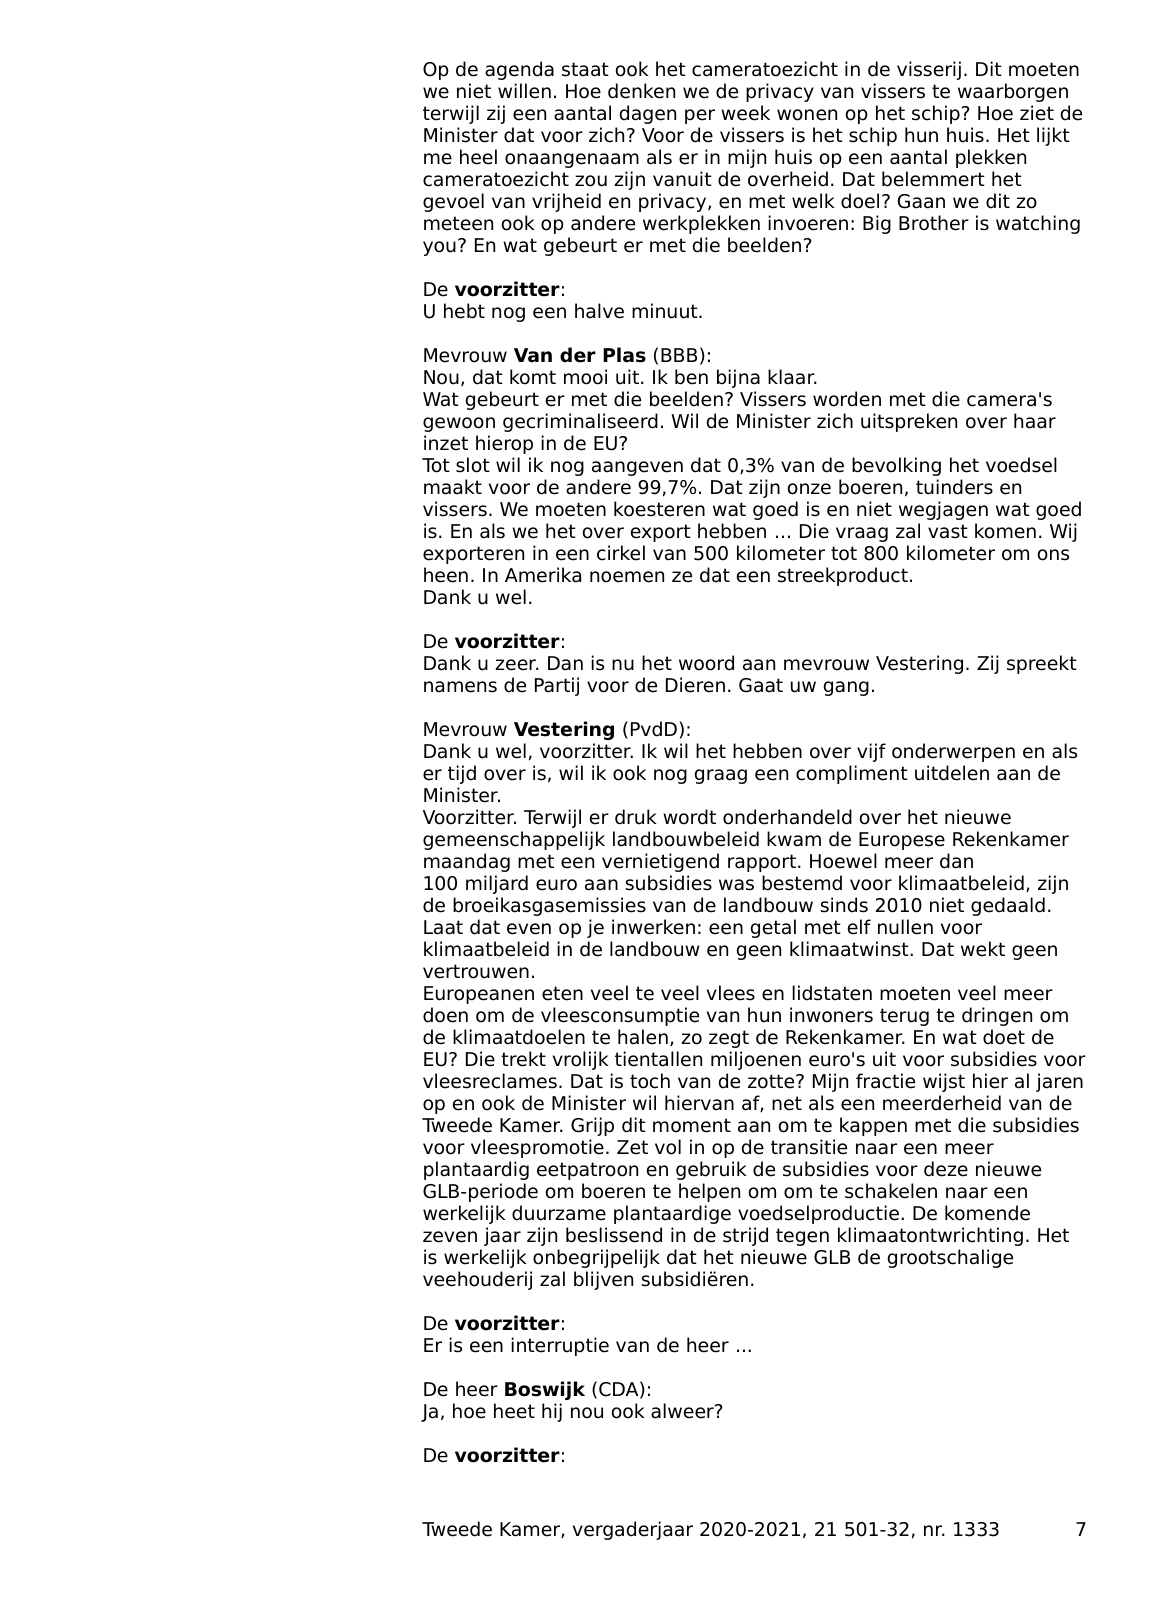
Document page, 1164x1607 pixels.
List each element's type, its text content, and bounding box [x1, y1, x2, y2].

text Nou, dat komt mooi uit. Ik ben bijna klaar. [422, 367, 1087, 389]
text Ja, hoe heet hij nou ook alweer? [422, 1401, 1087, 1423]
text Dank u zeer. Dan is nu het woord aan mevrouw Vestering. Zij spreekt namens de Partij voor de Dieren. Gaat uw gang. [422, 653, 1087, 697]
text Dank u wel. [422, 587, 1087, 609]
text Mevrouw Vestering (PvdD): [422, 719, 1087, 741]
text Er is een interruptie van de heer ... [422, 1335, 1087, 1357]
text De voorzitter: [422, 1445, 1087, 1467]
text Mevrouw Van der Plas (BBB): [422, 345, 1087, 367]
text De voorzitter: [422, 631, 1087, 653]
text U hebt nog een halve minuut. [422, 301, 1087, 323]
text Dank u wel, voorzitter. Ik wil het hebben over vijf onderwerpen en als er tijd over is, wil ik ook nog graag een compliment uitdelen aan de Minister. [422, 741, 1087, 807]
text De heer Boswijk (CDA): [422, 1379, 1087, 1401]
text Wat gebeurt er met die beelden? Vissers worden met die camera's gewoon gecriminaliseerd. Wil de Minister zich uitspreken over haar inzet hierop in de EU? [422, 389, 1087, 455]
text De voorzitter: [422, 279, 1087, 301]
text Op de agenda staat ook het cameratoezicht in de visserij. Dit moeten we niet willen. Hoe denken we de privacy van vissers te waarborgen terwijl zij een aantal dagen per week wonen op het schip? Hoe ziet de Minister dat voor zich? Voor de vissers is het schip hun huis. Het lijkt me heel onaangenaam als er in mijn huis op een aantal plekken cameratoezicht zou zijn vanuit de overheid. Dat belemmert het gevoel van vrijheid en privacy, en met welk doel? Gaan we dit zo meteen ook op andere werkplekken invoeren: Big Brother is watching you? En wat gebeurt er met die beelden? [422, 59, 1087, 257]
text Europeanen eten veel te veel vlees en lidstaten moeten veel meer doen om de vleesconsumptie van hun inwoners terug te dringen om de klimaatdoelen te halen, zo zegt de Rekenkamer. En wat doet de EU? Die trekt vrolijk tientallen miljoenen euro's uit voor subsidies voor vleesreclames. Dat is toch van de zotte? Mijn fractie wijst hier al jaren op en ook de Minister wil hiervan af, net als een meerderheid van de Tweede Kamer. Grijp dit moment aan om te kappen met die subsidies voor vleespromotie. Zet vol in op de transitie naar een meer plantaardig eetpatroon en gebruik de subsidies voor deze nieuwe GLB-periode om boeren te helpen om om te schakelen naar een werkelijk duurzame plantaardige voedselproductie. De komende zeven jaar zijn beslissend in de strijd tegen klimaatontwrichting. Het is werkelijk onbegrijpelijk dat het nieuwe GLB de grootschalige veehouderij zal blijven subsidiëren. [422, 983, 1087, 1291]
text De voorzitter: [422, 1313, 1087, 1335]
text Voorzitter. Terwijl er druk wordt onderhandeld over het nieuwe gemeenschappelijk landbouwbeleid kwam de Europese Rekenkamer maandag met een vernietigend rapport. Hoewel meer dan 100 miljard euro aan subsidies was bestemd voor klimaatbeleid, zijn de broeikasgasemissies van de landbouw sinds 2010 niet gedaald. Laat dat even op je inwerken: een getal met elf nullen voor klimaatbeleid in de landbouw en geen klimaatwinst. Dat wekt geen vertrouwen. [422, 807, 1087, 983]
text Tot slot wil ik nog aangeven dat 0,3% van de bevolking het voedsel maakt voor de andere 99,7%. Dat zijn onze boeren, tuinders en vissers. We moeten koesteren wat goed is en niet wegjagen wat goed is. En als we het over export hebben ... Die vraag zal vast komen. Wij exporteren in een cirkel van 500 kilometer tot 800 kilometer om ons heen. In Amerika noemen ze dat een streekproduct. [422, 455, 1087, 587]
